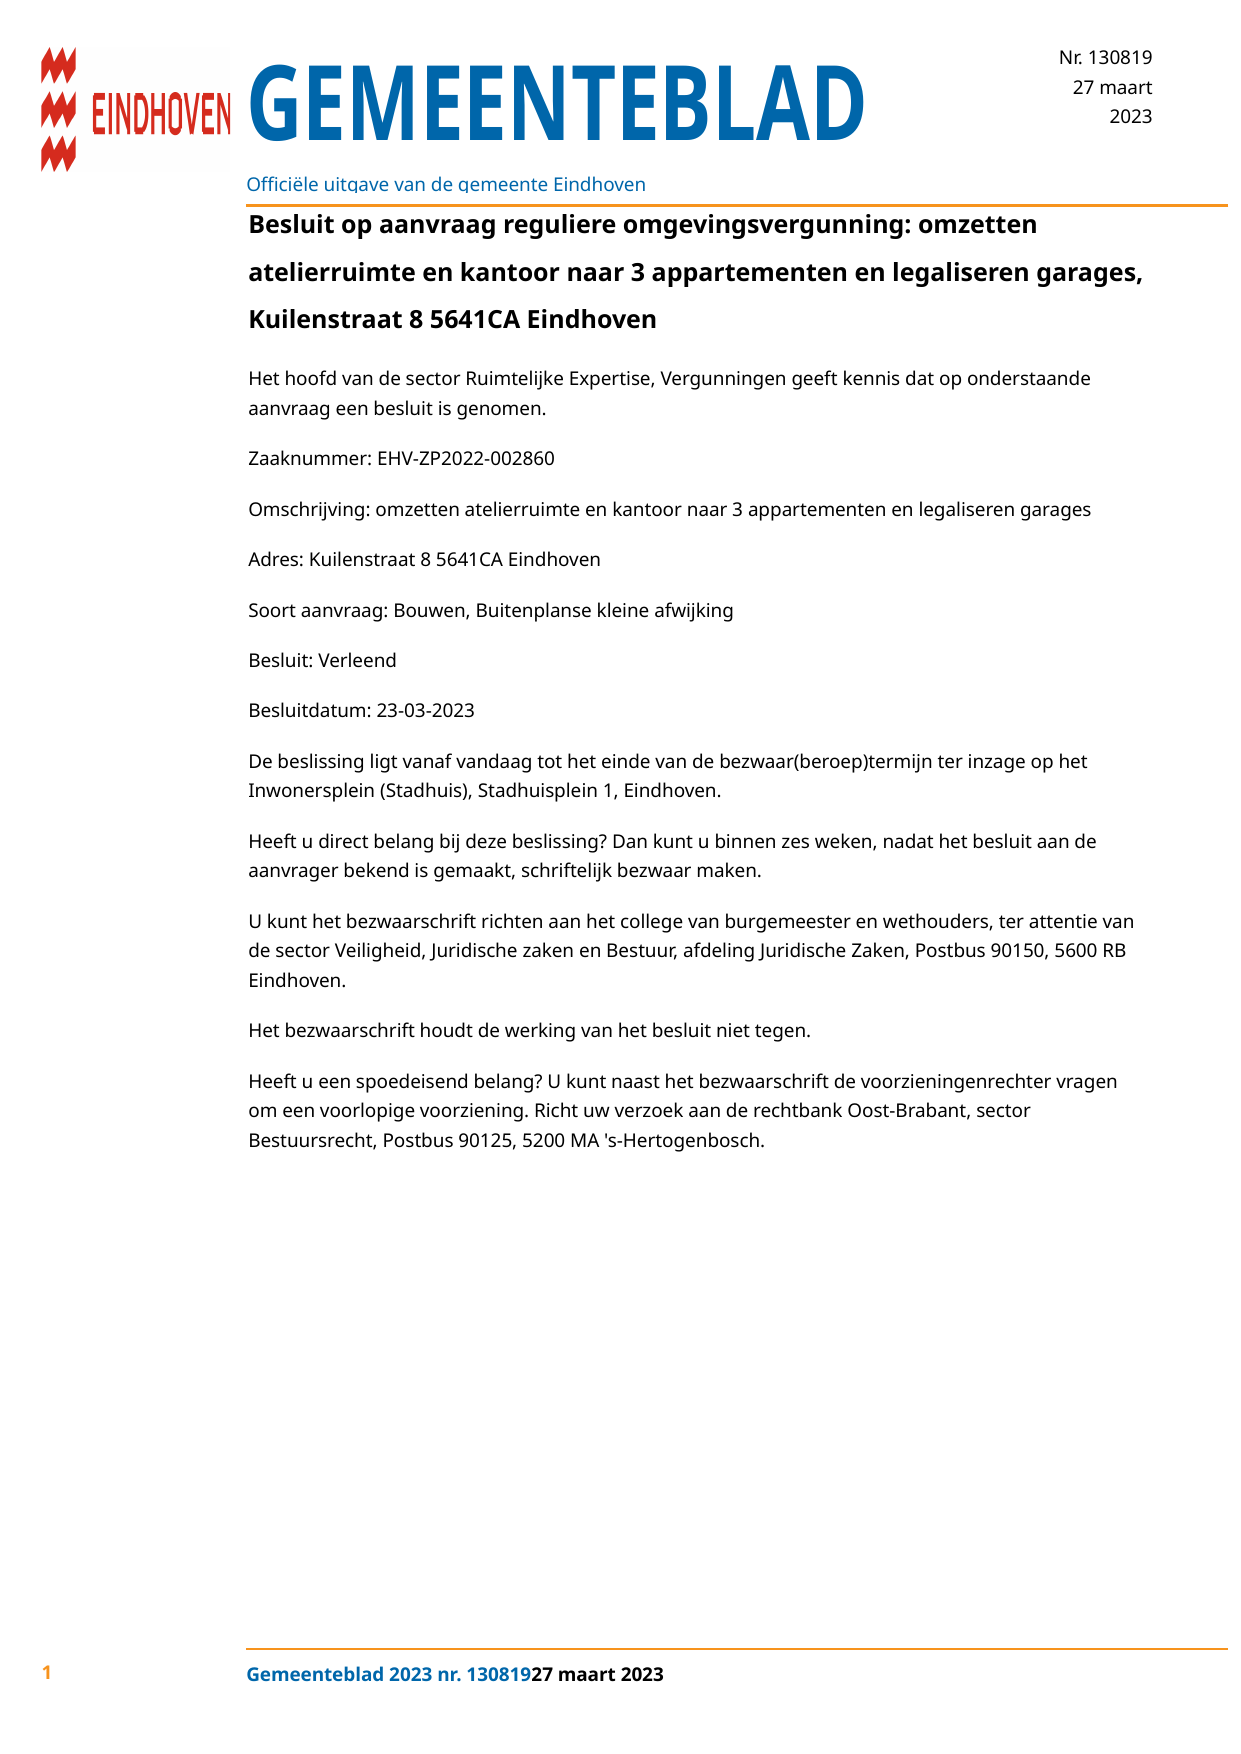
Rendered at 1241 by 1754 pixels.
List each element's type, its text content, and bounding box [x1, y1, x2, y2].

text Heeft u direct belang bij deze beslissing? Dan kunt u binnen zes weken, nadat het besluit aan de aanvrager bekend is gemaakt, schriftelijk bezwaar maken. [248, 828, 1152, 883]
text Soort aanvraag: Bouwen, Buitenplanse kleine afwijking [248, 597, 1152, 622]
text Adres: Kuilenstraat 8 5641CA Eindhoven [248, 546, 1152, 572]
text Omschrijving: omzetten atelierruimte en kantoor naar 3 appartementen en legaliseren garages [248, 496, 1152, 522]
text Besluit op aanvraag reguliere omgevingsvergunning: omzetten atelierruimte en kantoor naar 3 appartementen en legaliseren garages, Kuilenstraat 8 5641CA Eindhoven [248, 207, 1152, 336]
text U kunt het bezwaarschrift richten aan het college van burgemeester en wethouders, ter attentie van de sector Veiligheid, Juridische zaken en Bestuur, afdeling Juridische Zaken, Postbus 90150, 5600 RB Eindhoven. [248, 908, 1152, 993]
text Het hoofd van de sector Ruimtelijke Expertise, Vergunningen geeft kennis dat op onderstaande aanvraag een besluit is genomen. [248, 366, 1152, 421]
text Het bezwaarschrift houdt de werking van het besluit niet tegen. [248, 1018, 1152, 1043]
text Besluitdatum: 23-03-2023 [248, 698, 1152, 723]
picture [41, 47, 231, 172]
text Heeft u een spoedeisend belang? U kunt naast het bezwaarschrift de voorzieningenrechter vragen om een voorlopige voorziening. Richt uw verzoek aan de rechtbank Oost-Brabant, sector Bestuursrecht, Postbus 90125, 5200 MA 's-Hertogenbosch. [248, 1068, 1152, 1153]
text Zaaknummer: EHV-ZP2022-002860 [248, 446, 1152, 471]
text De beslissing ligt vanaf vandaag tot het einde van de bezwaar(beroep)termijn ter inzage op het Inwonersplein (Stadhuis), Stadhuisplein 1, Eindhoven. [248, 748, 1152, 803]
text Besluit: Verleend [248, 647, 1152, 673]
